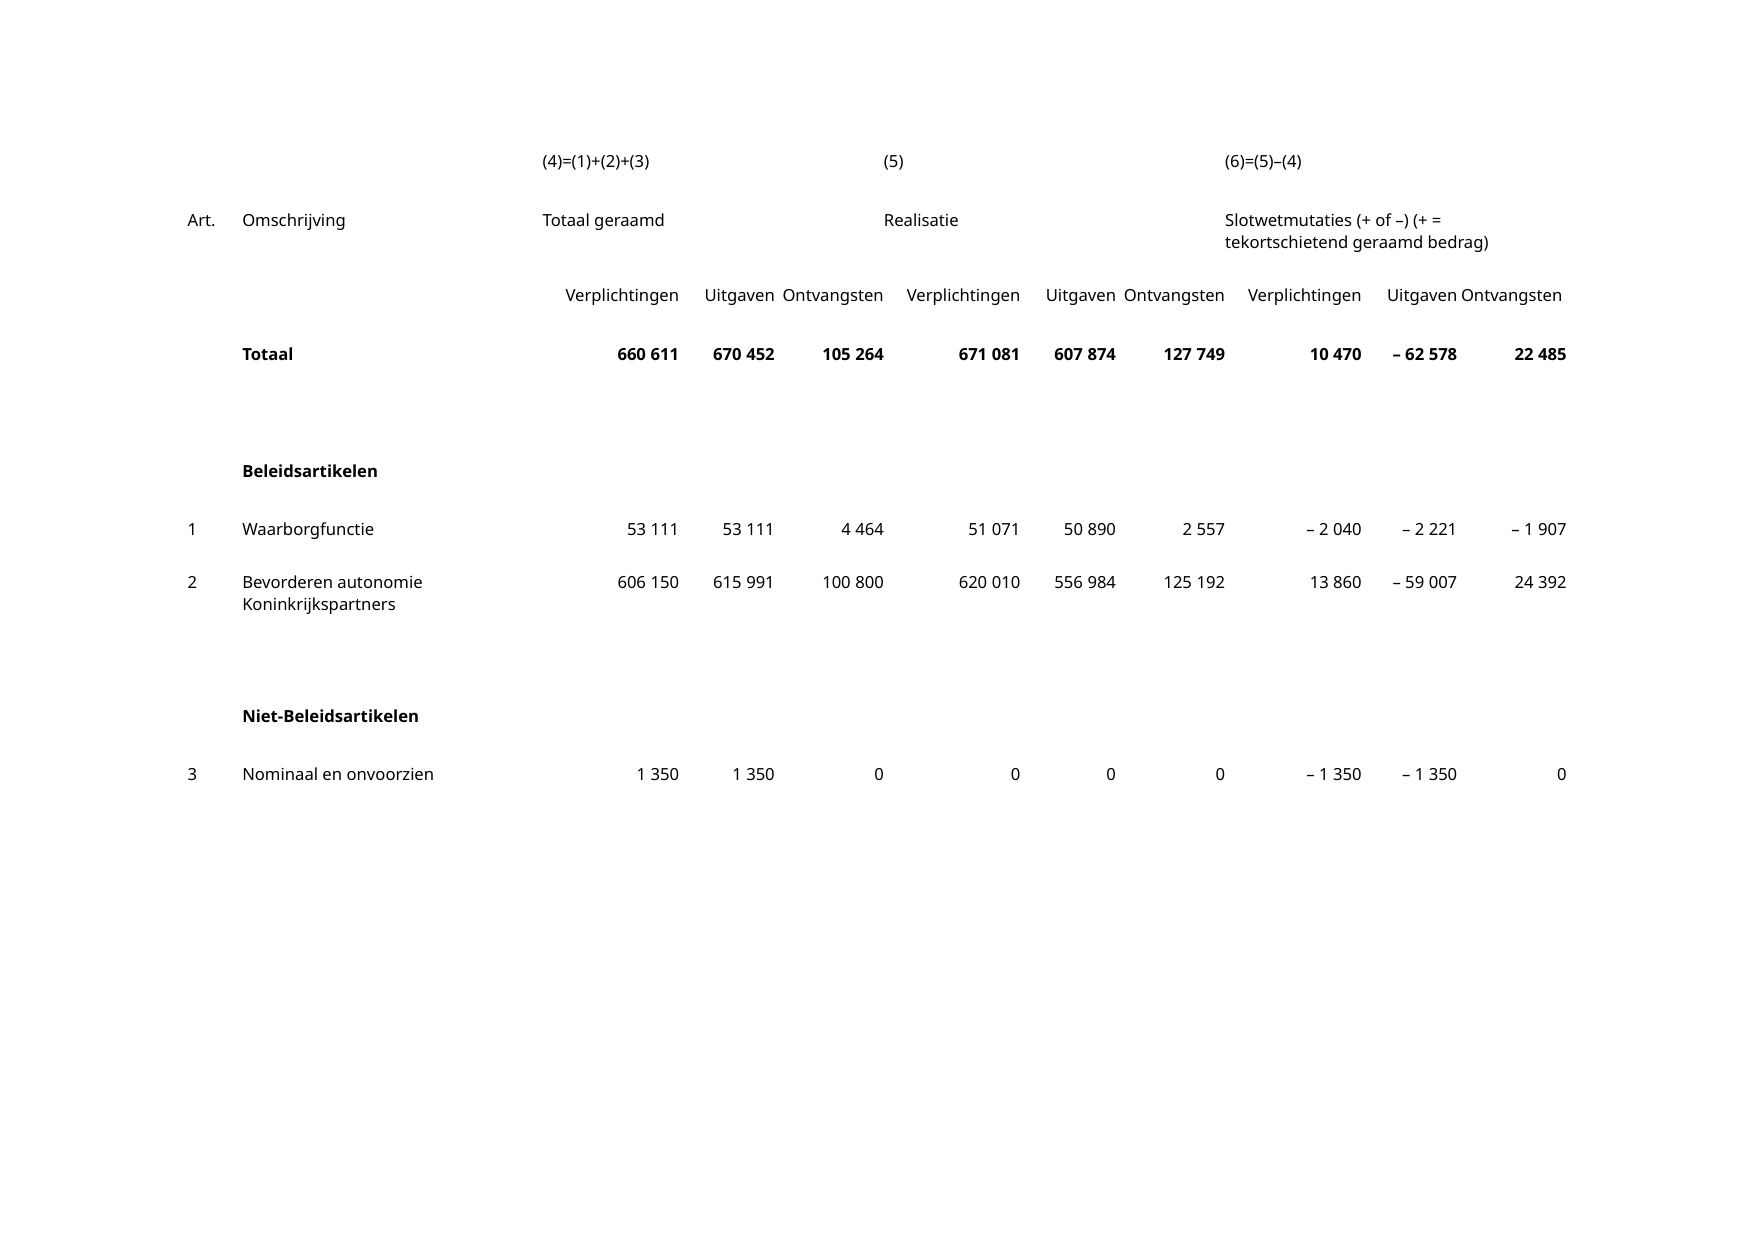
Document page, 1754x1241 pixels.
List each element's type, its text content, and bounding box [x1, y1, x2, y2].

table_cell [1361, 459, 1457, 518]
table_cell 50 890 [1020, 518, 1116, 570]
table_cell 4 464 [775, 518, 884, 570]
table_cell Totaal geraamd [543, 209, 884, 284]
table_cell [884, 401, 1020, 459]
table_cell 0 [1457, 763, 1566, 815]
table_cell Slotwetmutaties (+ of –) (+ = tekortschietend geraamd bedrag) [1225, 209, 1566, 284]
table_cell Verplichtingen [1225, 284, 1361, 342]
table_cell [775, 459, 884, 518]
table_cell Omschrijving [242, 209, 542, 284]
table_cell [1225, 704, 1361, 763]
table_cell [1457, 401, 1566, 459]
table_cell Uitgaven [679, 284, 774, 342]
table_cell [1225, 646, 1361, 704]
table_cell 125 192 [1116, 570, 1225, 646]
table_cell [188, 401, 242, 459]
table_header (6)=(5)–(4) [1225, 150, 1566, 208]
table_cell [1361, 704, 1457, 763]
table_cell [188, 704, 242, 763]
table_cell [679, 704, 774, 763]
table_cell 0 [1116, 763, 1225, 815]
table_cell [884, 459, 1020, 518]
table_cell Nominaal en onvoorzien [242, 763, 542, 815]
table_cell 660 611 [543, 342, 679, 401]
table_header (4)=(1)+(2)+(3) [543, 150, 884, 208]
table_cell 1 350 [679, 763, 774, 815]
table_cell [242, 401, 542, 459]
table_cell Verplichtingen [884, 284, 1020, 342]
table_cell – 1 350 [1225, 763, 1361, 815]
table_cell [884, 704, 1020, 763]
table_cell [543, 646, 679, 704]
table_cell Uitgaven [1361, 284, 1457, 342]
table_cell [188, 342, 242, 401]
table_cell [543, 459, 679, 518]
table_cell 1 350 [543, 763, 679, 815]
table_cell Realisatie [884, 209, 1225, 284]
table_cell [1020, 704, 1116, 763]
table_cell 24 392 [1457, 570, 1566, 646]
table_cell [1020, 646, 1116, 704]
table_cell 0 [1020, 763, 1116, 815]
table_cell 22 485 [1457, 342, 1566, 401]
table_cell [188, 459, 242, 518]
table_cell [775, 646, 884, 704]
table_cell [1361, 401, 1457, 459]
table_cell [1116, 459, 1225, 518]
table_cell [543, 401, 679, 459]
table_cell Waarborgfunctie [242, 518, 542, 570]
table_cell 615 991 [679, 570, 774, 646]
table_cell [242, 284, 542, 342]
table_header (5) [884, 150, 1225, 208]
table_cell 13 860 [1225, 570, 1361, 646]
table_cell [1457, 646, 1566, 704]
table_header [242, 150, 542, 208]
table_cell [543, 704, 679, 763]
table_cell 0 [884, 763, 1020, 815]
table_cell – 1 907 [1457, 518, 1566, 570]
table_cell Art. [188, 209, 242, 284]
table_header [188, 150, 242, 208]
table_cell [188, 646, 242, 704]
table_cell [1457, 704, 1566, 763]
table_cell 53 111 [543, 518, 679, 570]
table_cell – 59 007 [1361, 570, 1457, 646]
table_cell [1457, 459, 1566, 518]
table_cell 2 557 [1116, 518, 1225, 570]
table_cell 105 264 [775, 342, 884, 401]
table_cell 670 452 [679, 342, 774, 401]
table_cell [775, 401, 884, 459]
table_cell 127 749 [1116, 342, 1225, 401]
table_cell 607 874 [1020, 342, 1116, 401]
table_cell [1225, 459, 1361, 518]
table_cell [775, 704, 884, 763]
table_cell [1361, 646, 1457, 704]
table_cell Ontvangsten [775, 284, 884, 342]
table_cell – 62 578 [1361, 342, 1457, 401]
table_cell 53 111 [679, 518, 774, 570]
table_cell Verplichtingen [543, 284, 679, 342]
table_cell – 1 350 [1361, 763, 1457, 815]
table_cell [884, 646, 1020, 704]
table_cell 606 150 [543, 570, 679, 646]
table_cell 51 071 [884, 518, 1020, 570]
table_cell – 2 221 [1361, 518, 1457, 570]
table_cell [1225, 401, 1361, 459]
table_cell [1020, 401, 1116, 459]
table_cell Totaal [242, 342, 542, 401]
table_cell 0 [775, 763, 884, 815]
table_cell [679, 646, 774, 704]
table_cell [679, 459, 774, 518]
table_cell – 2 040 [1225, 518, 1361, 570]
table_cell 556 984 [1020, 570, 1116, 646]
table_cell 1 [188, 518, 242, 570]
table_cell Ontvangsten [1116, 284, 1225, 342]
table_cell Bevorderen autonomie Koninkrijkspartners [242, 570, 542, 646]
table_cell Ontvangsten [1457, 284, 1566, 342]
table_cell Beleidsartikelen [242, 459, 542, 518]
table_cell [679, 401, 774, 459]
table_cell [188, 284, 242, 342]
table_cell 620 010 [884, 570, 1020, 646]
table_cell [1020, 459, 1116, 518]
table_cell 671 081 [884, 342, 1020, 401]
table_cell [242, 646, 542, 704]
table_cell 10 470 [1225, 342, 1361, 401]
table_cell [1116, 401, 1225, 459]
table_cell Uitgaven [1020, 284, 1116, 342]
table_cell Niet-Beleidsartikelen [242, 704, 542, 763]
table_cell 3 [188, 763, 242, 815]
table_cell [1116, 704, 1225, 763]
table_cell [1116, 646, 1225, 704]
table_cell 100 800 [775, 570, 884, 646]
table_cell 2 [188, 570, 242, 646]
